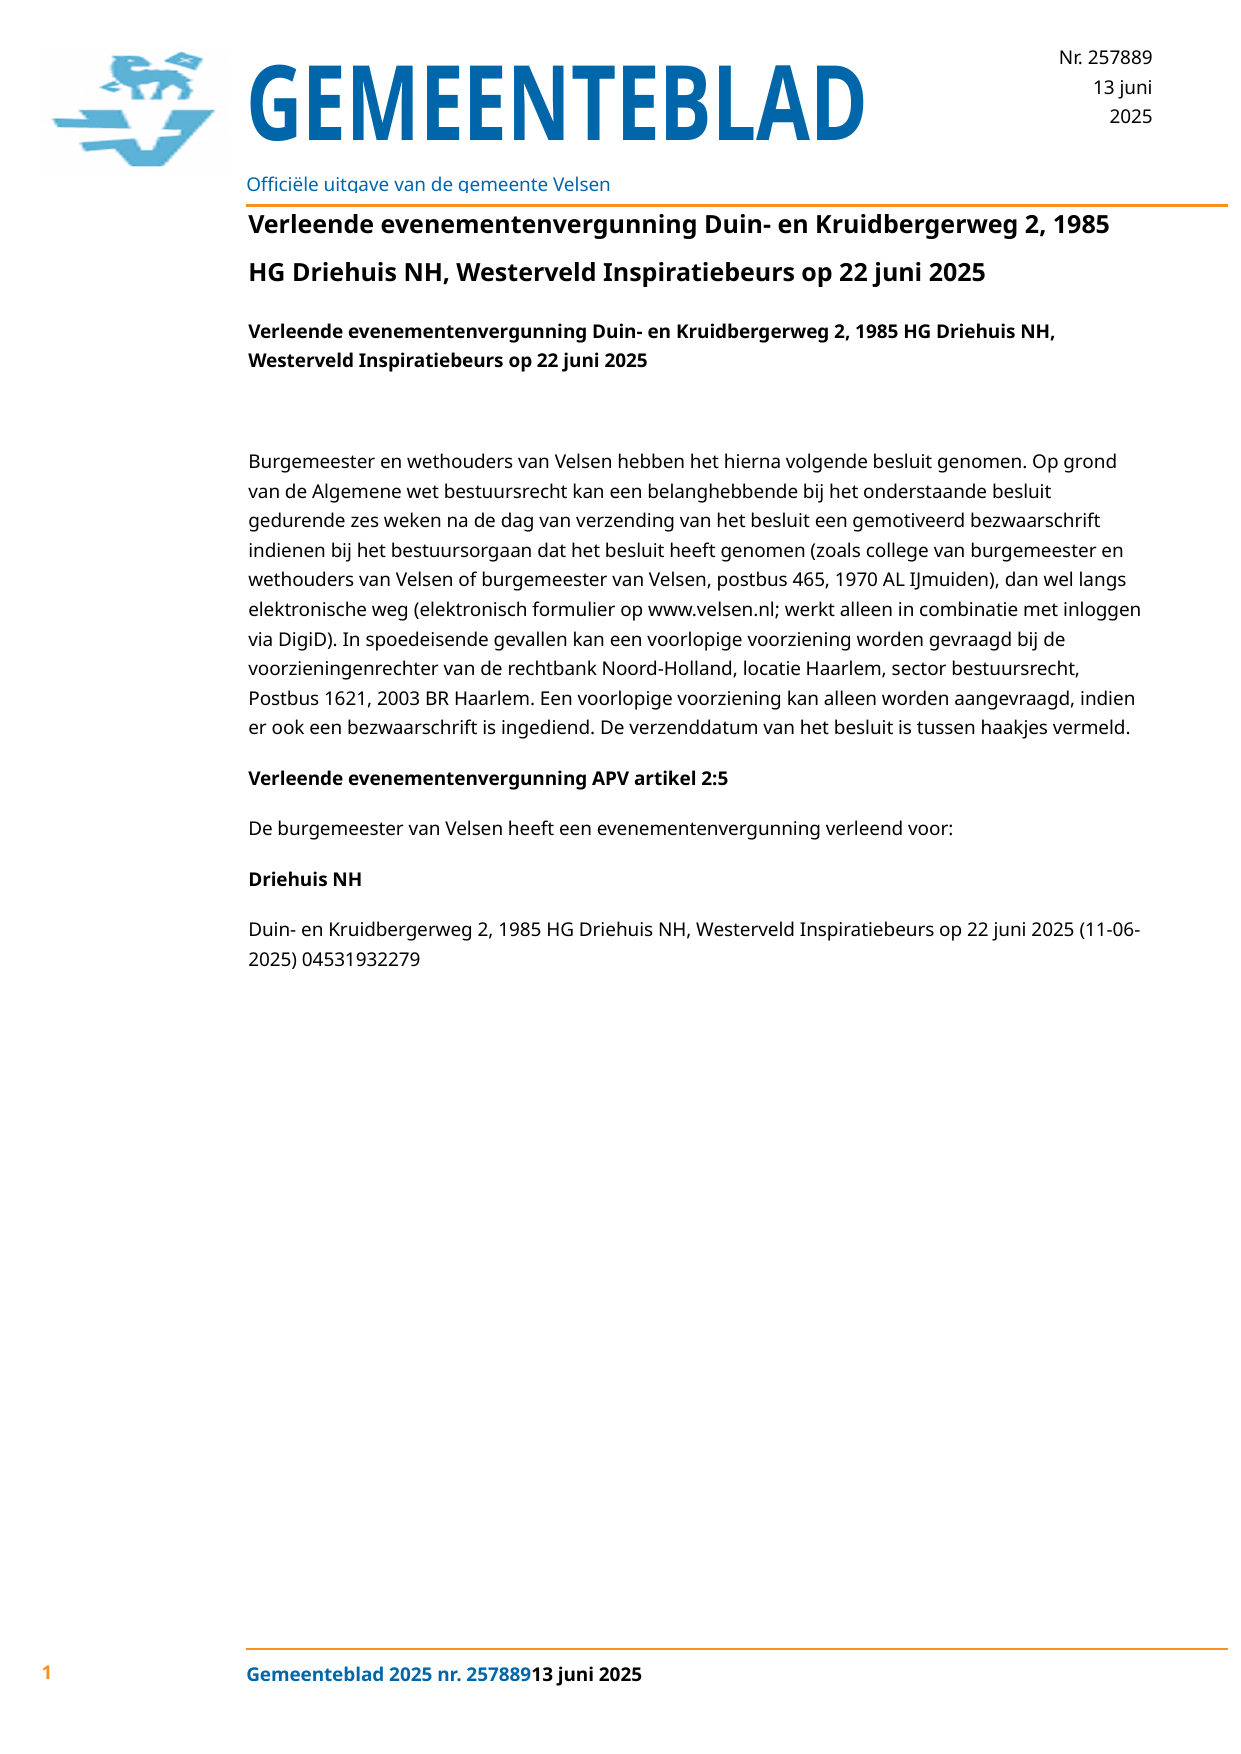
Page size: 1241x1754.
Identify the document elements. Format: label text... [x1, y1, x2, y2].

text Driehuis NH [248, 866, 1152, 892]
text Verleende evenementenvergunning Duin- en Kruidbergerweg 2, 1985 HG Driehuis NH, Westerveld Inspiratiebeurs op 22 juni 2025 [248, 318, 1152, 373]
text Verleende evenementenvergunning Duin- en Kruidbergerweg 2, 1985 HG Driehuis NH, Westerveld Inspiratiebeurs op 22 juni 2025 [248, 207, 1152, 288]
text Burgemeester en wethouders van Velsen hebben het hierna volgende besluit genomen. Op grond van de Algemene wet bestuursrecht kan een belanghebbende bij het onderstaande besluit gedurende zes weken na de dag van verzending van het besluit een gemotiveerd bezwaarschrift indienen bij het bestuursorgaan dat het besluit heeft genomen (zoals college van burgemeester en wethouders van Velsen of burgemeester van Velsen, postbus 465, 1970 AL IJmuiden), dan wel langs elektronische weg (elektronisch formulier op www.velsen.nl; werkt alleen in combinatie met inloggen via DigiD). In spoedeisende gevallen kan een voorlopige voorziening worden gevraagd bij de voorzieningenrechter van de rechtbank Noord-Holland, locatie Haarlem, sector bestuursrecht, Postbus 1621, 2003 BR Haarlem. Een voorlopige voorziening kan alleen worden aangevraagd, indien er ook een bezwaarschrift is ingediend. De verzenddatum van het besluit is tussen haakjes vermeld. [248, 448, 1152, 740]
picture [41, 47, 231, 172]
text De burgemeester van Velsen heeft een evenementenvergunning verleend voor: [248, 815, 1152, 841]
text Verleende evenementenvergunning APV artikel 2:5 [248, 765, 1152, 791]
text Duin- en Kruidbergerweg 2, 1985 HG Driehuis NH, Westerveld Inspiratiebeurs op 22 juni 2025 (11-06-2025) 04531932279 [248, 916, 1152, 972]
